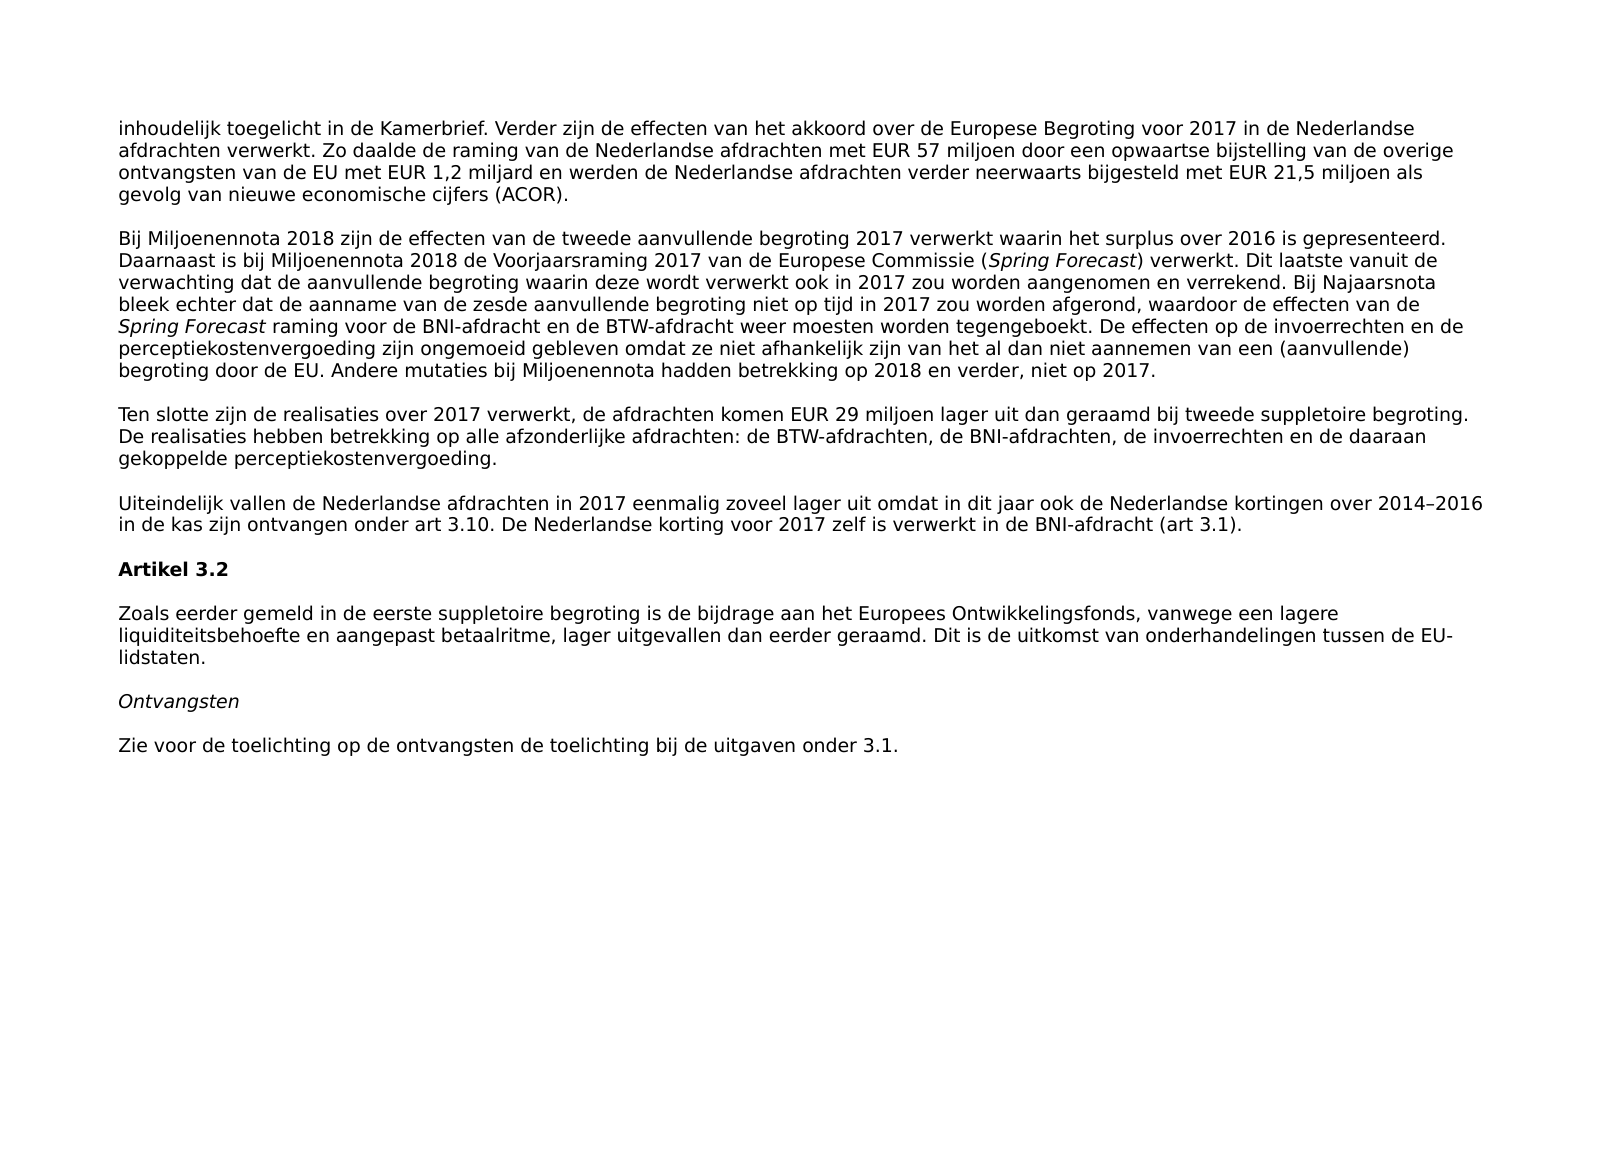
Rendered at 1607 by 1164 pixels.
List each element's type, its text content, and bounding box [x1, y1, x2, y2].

text Ten slotte zijn de realisaties over 2017 verwerkt, de afdrachten komen EUR 29 miljoen lager uit dan geraamd bij tweede suppletoire begroting. De realisaties hebben betrekking op alle afzonderlijke afdrachten: de BTW-afdrachten, de BNI-afdrachten, de invoerrechten en de daaraan gekoppelde perceptiekostenvergoeding. [118, 404, 1488, 470]
subtitle Ontvangsten [118, 691, 1488, 713]
text Bij Miljoenennota 2018 zijn de effecten van de tweede aanvullende begroting 2017 verwerkt waarin het surplus over 2016 is gepresenteerd. Daarnaast is bij Miljoenennota 2018 de Voorjaarsraming 2017 van de Europese Commissie (Spring Forecast) verwerkt. Dit laatste vanuit de verwachting dat de aanvullende begroting waarin deze wordt verwerkt ook in 2017 zou worden aangenomen en verrekend. Bij Najaarsnota bleek echter dat de aanname van de zesde aanvullende begroting niet op tijd in 2017 zou worden afgerond, waardoor de effecten van de Spring Forecast raming voor de BNI-afdracht en de BTW-afdracht weer moesten worden tegengeboekt. De effecten op de invoerrechten en de perceptiekostenvergoeding zijn ongemoeid gebleven omdat ze niet afhankelijk zijn van het al dan niet aannemen van een (aanvullende) begroting door de EU. Andere mutaties bij Miljoenennota hadden betrekking op 2018 en verder, niet op 2017. [118, 228, 1488, 382]
text Uiteindelijk vallen de Nederlandse afdrachten in 2017 eenmalig zoveel lager uit omdat in dit jaar ook de Nederlandse kortingen over 2014–2016 in de kas zijn ontvangen onder art 3.10. De Nederlandse korting voor 2017 zelf is verwerkt in de BNI-afdracht (art 3.1). [118, 492, 1488, 536]
text Zie voor de toelichting op de ontvangsten de toelichting bij de uitgaven onder 3.1. [118, 735, 1488, 757]
text inhoudelijk toegelicht in de Kamerbrief. Verder zijn de effecten van het akkoord over de Europese Begroting voor 2017 in de Nederlandse afdrachten verwerkt. Zo daalde de raming van de Nederlandse afdrachten met EUR 57 miljoen door een opwaartse bijstelling van de overige ontvangsten van de EU met EUR 1,2 miljard en werden de Nederlandse afdrachten verder neerwaarts bijgesteld met EUR 21,5 miljoen als gevolg van nieuwe economische cijfers (ACOR). [118, 118, 1488, 206]
subtitle Artikel 3.2 [118, 558, 1488, 581]
text Zoals eerder gemeld in de eerste suppletoire begroting is de bijdrage aan het Europees Ontwikkelingsfonds, vanwege een lagere liquiditeitsbehoefte en aangepast betaalritme, lager uitgevallen dan eerder geraamd. Dit is de uitkomst van onderhandelingen tussen de EU-lidstaten. [118, 603, 1488, 669]
